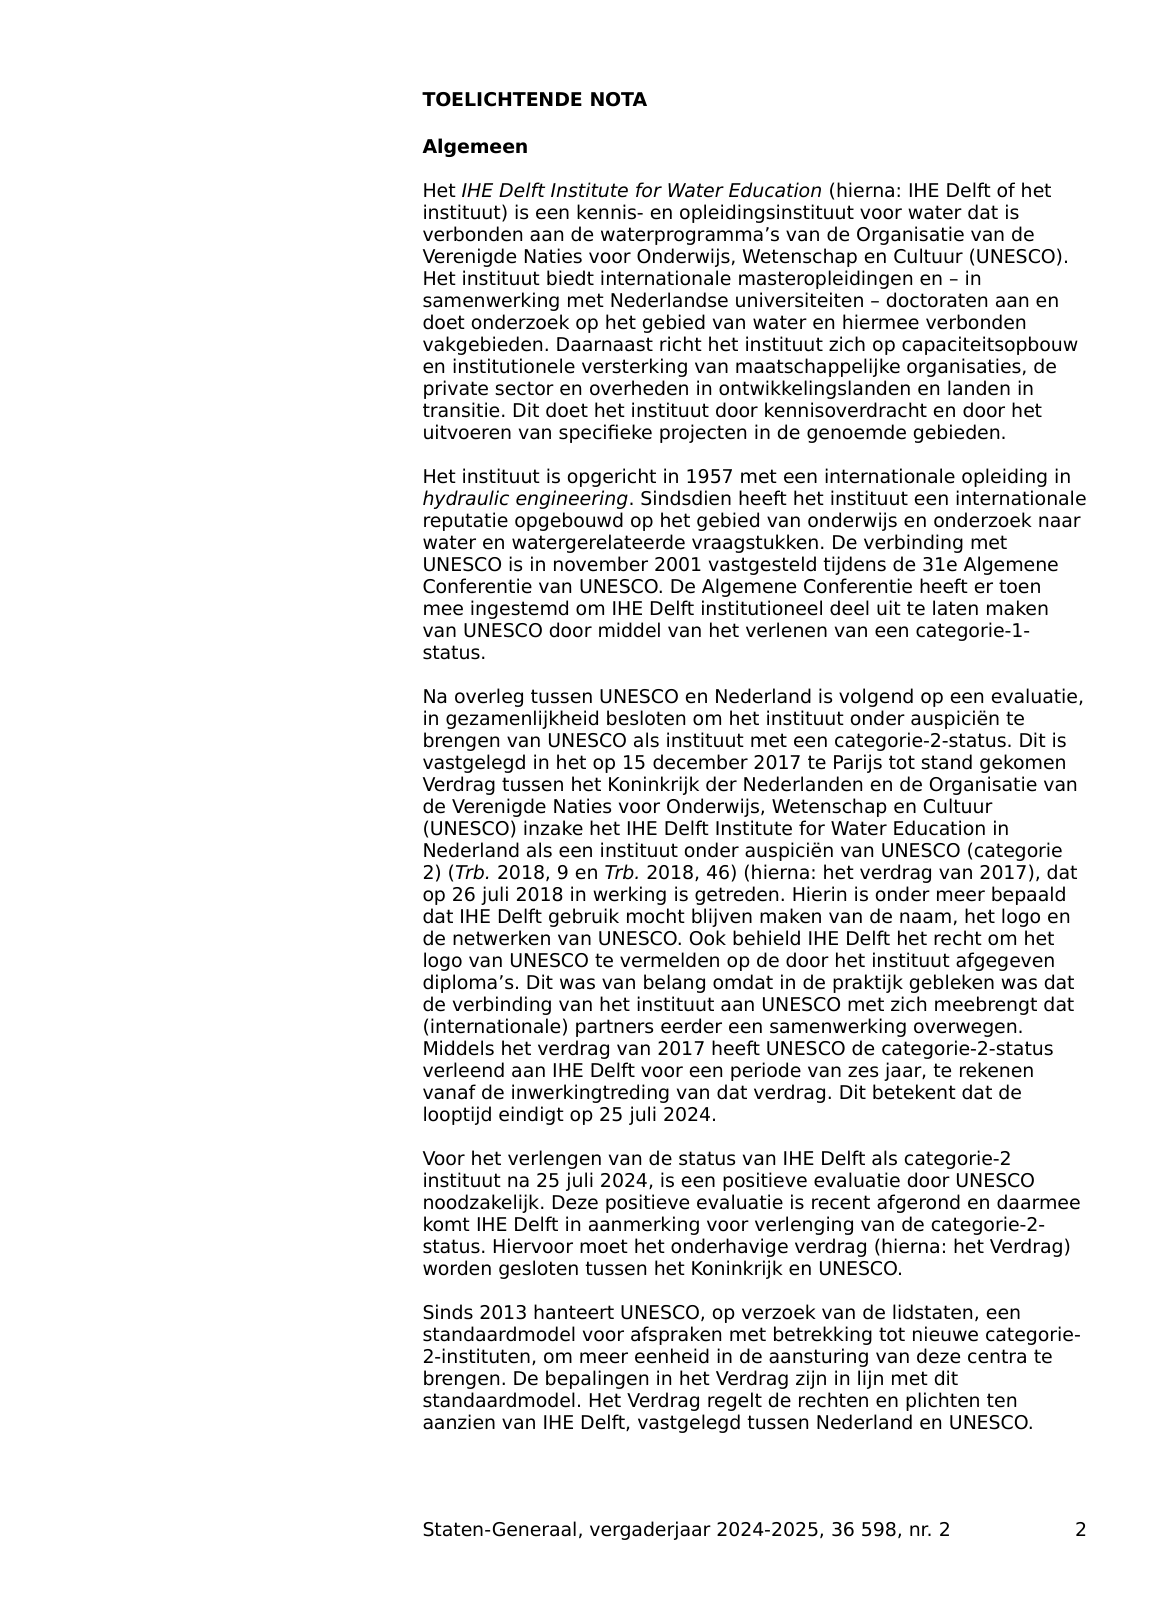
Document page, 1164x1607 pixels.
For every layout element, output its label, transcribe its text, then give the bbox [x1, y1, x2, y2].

text Voor het verlengen van de status van IHE Delft als categorie-2 instituut na 25 juli 2024, is een positieve evaluatie door UNESCO noodzakelijk. Deze positieve evaluatie is recent afgerond en daarmee komt IHE Delft in aanmerking voor verlenging van de categorie-2-status. Hiervoor moet het onderhavige verdrag (hierna: het Verdrag) worden gesloten tussen het Koninkrijk en UNESCO. [422, 1148, 1087, 1280]
text Na overleg tussen UNESCO en Nederland is volgend op een evaluatie, in gezamenlijkheid besloten om het instituut onder auspiciën te brengen van UNESCO als instituut met een categorie-2-status. Dit is vastgelegd in het op 15 december 2017 te Parijs tot stand gekomen Verdrag tussen het Koninkrijk der Nederlanden en de Organisatie van de Verenigde Naties voor Onderwijs, Wetenschap en Cultuur (UNESCO) inzake het IHE Delft Institute for Water Education in Nederland als een instituut onder auspiciën van UNESCO (categorie 2) (Trb. 2018, 9 en Trb. 2018, 46) (hierna: het verdrag van 2017), dat op 26 juli 2018 in werking is getreden. Hierin is onder meer bepaald dat IHE Delft gebruik mocht blijven maken van de naam, het logo en de netwerken van UNESCO. Ook behield IHE Delft het recht om het logo van UNESCO te vermelden op de door het instituut afgegeven diploma’s. Dit was van belang omdat in de praktijk gebleken was dat de verbinding van het instituut aan UNESCO met zich meebrengt dat (internationale) partners eerder een samenwerking overwegen. Middels het verdrag van 2017 heeft UNESCO de categorie-2-status verleend aan IHE Delft voor een periode van zes jaar, te rekenen vanaf de inwerkingtreding van dat verdrag. Dit betekent dat de looptijd eindigt op 25 juli 2024. [422, 686, 1087, 1126]
subtitle TOELICHTENDE NOTA [422, 89, 1087, 111]
text Sinds 2013 hanteert UNESCO, op verzoek van de lidstaten, een standaardmodel voor afspraken met betrekking tot nieuwe categorie-2-instituten, om meer eenheid in de aansturing van deze centra te brengen. De bepalingen in het Verdrag zijn in lijn met dit standaardmodel. Het Verdrag regelt de rechten en plichten ten aanzien van IHE Delft, vastgelegd tussen Nederland en UNESCO. [422, 1302, 1087, 1434]
text Het instituut is opgericht in 1957 met een internationale opleiding in hydraulic engineering. Sindsdien heeft het instituut een internationale reputatie opgebouwd op het gebied van onderwijs en onderzoek naar water en watergerelateerde vraagstukken. De verbinding met UNESCO is in november 2001 vastgesteld tijdens de 31e Algemene Conferentie van UNESCO. De Algemene Conferentie heeft er toen mee ingestemd om IHE Delft institutioneel deel uit te laten maken van UNESCO door middel van het verlenen van een categorie-1-status. [422, 466, 1087, 664]
text Het IHE Delft Institute for Water Education (hierna: IHE Delft of het instituut) is een kennis- en opleidingsinstituut voor water dat is verbonden aan de waterprogramma’s van de Organisatie van de Verenigde Naties voor Onderwijs, Wetenschap en Cultuur (UNESCO). Het instituut biedt internationale masteropleidingen en – in samenwerking met Nederlandse universiteiten – doctoraten aan en doet onderzoek op het gebied van water en hiermee verbonden vakgebieden. Daarnaast richt het instituut zich op capaciteitsopbouw en institutionele versterking van maatschappelijke organisaties, de private sector en overheden in ontwikkelingslanden en landen in transitie. Dit doet het instituut door kennisoverdracht en door het uitvoeren van specifieke projecten in de genoemde gebieden. [422, 180, 1087, 444]
subtitle Algemeen [422, 136, 1087, 158]
